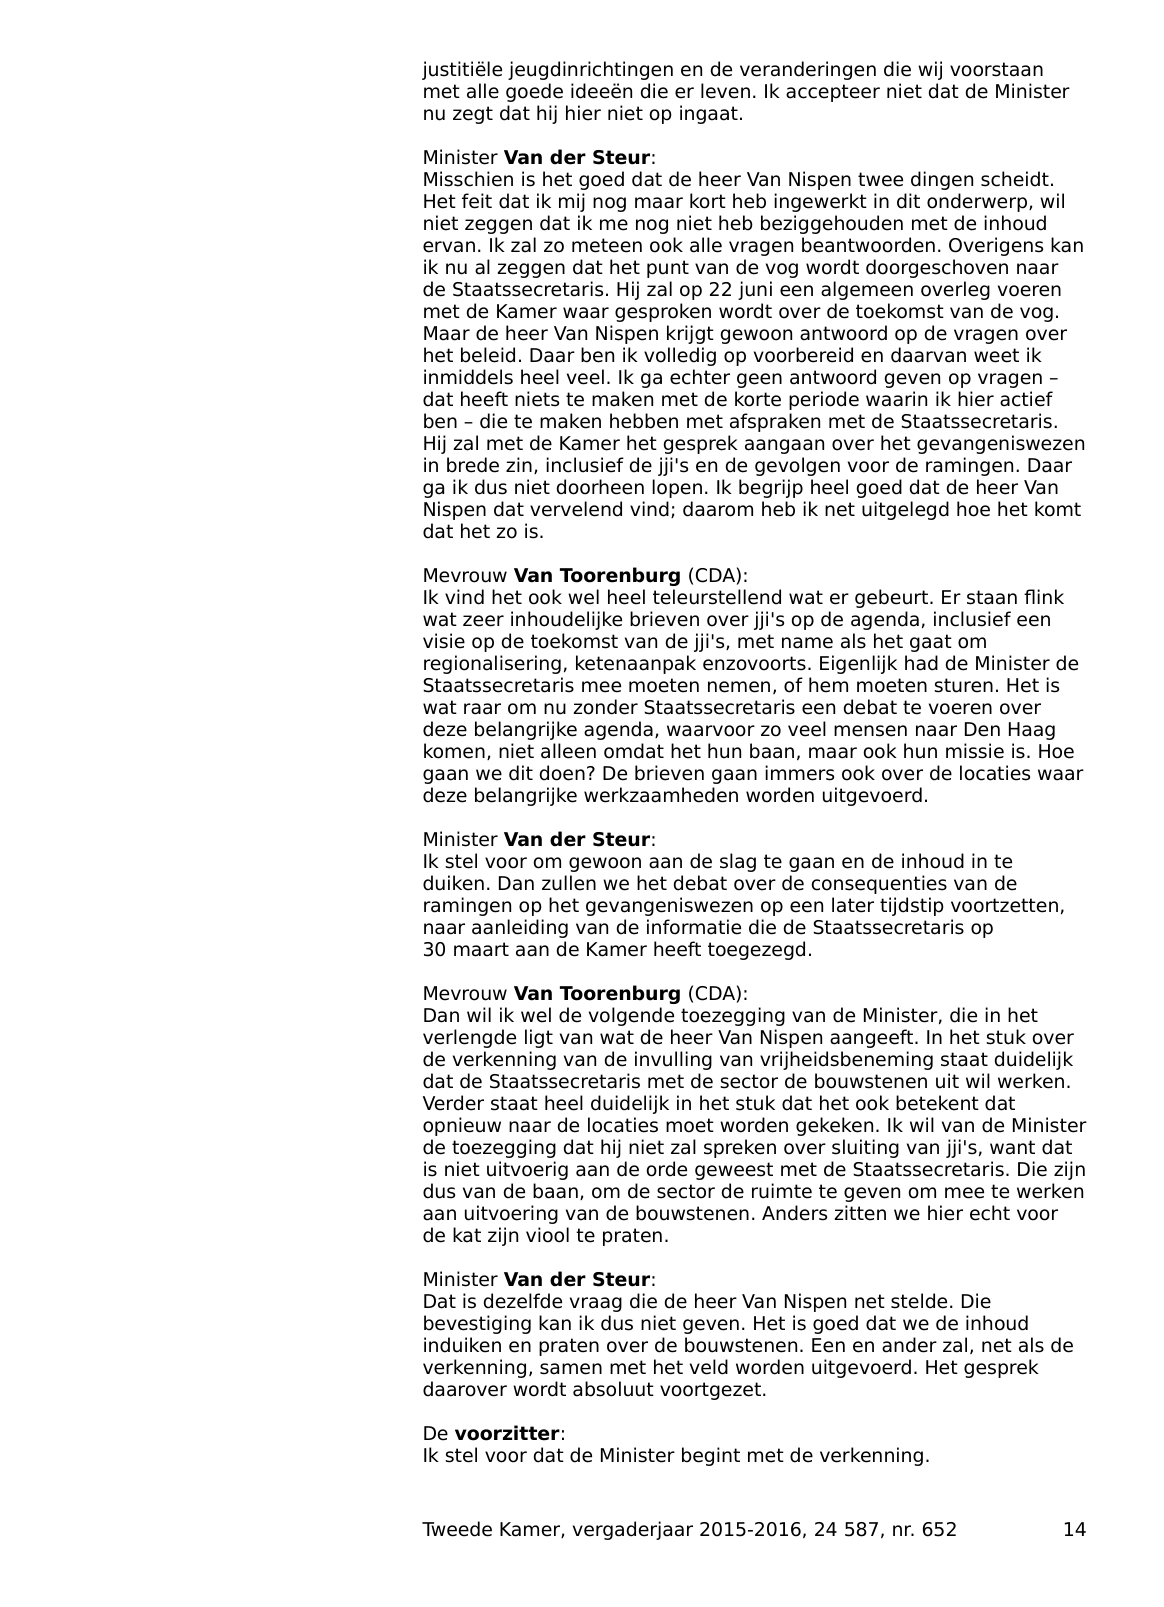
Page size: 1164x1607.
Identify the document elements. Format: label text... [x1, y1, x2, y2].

text justitiële jeugdinrichtingen en de veranderingen die wij voorstaan met alle goede ideeën die er leven. Ik accepteer niet dat de Minister nu zegt dat hij hier niet op ingaat. [422, 59, 1087, 125]
text Ik stel voor dat de Minister begint met de verkenning. [422, 1445, 1087, 1467]
text Minister Van der Steur: [422, 147, 1087, 169]
text Mevrouw Van Toorenburg (CDA): [422, 565, 1087, 587]
text Minister Van der Steur: [422, 829, 1087, 851]
text Ik stel voor om gewoon aan de slag te gaan en de inhoud in te duiken. Dan zullen we het debat over de consequenties van de ramingen op het gevangeniswezen op een later tijdstip voortzetten, naar aanleiding van de informatie die de Staatssecretaris op 30 maart aan de Kamer heeft toegezegd. [422, 851, 1087, 961]
text De voorzitter: [422, 1423, 1087, 1445]
text Minister Van der Steur: [422, 1269, 1087, 1291]
text Dan wil ik wel de volgende toezegging van de Minister, die in het verlengde ligt van wat de heer Van Nispen aangeeft. In het stuk over de verkenning van de invulling van vrijheidsbeneming staat duidelijk dat de Staatssecretaris met de sector de bouwstenen uit wil werken. Verder staat heel duidelijk in het stuk dat het ook betekent dat opnieuw naar de locaties moet worden gekeken. Ik wil van de Minister de toezegging dat hij niet zal spreken over sluiting van jji's, want dat is niet uitvoerig aan de orde geweest met de Staatssecretaris. Die zijn dus van de baan, om de sector de ruimte te geven om mee te werken aan uitvoering van de bouwstenen. Anders zitten we hier echt voor de kat zijn viool te praten. [422, 1005, 1087, 1247]
text Mevrouw Van Toorenburg (CDA): [422, 983, 1087, 1005]
text Dat is dezelfde vraag die de heer Van Nispen net stelde. Die bevestiging kan ik dus niet geven. Het is goed dat we de inhoud induiken en praten over de bouwstenen. Een en ander zal, net als de verkenning, samen met het veld worden uitgevoerd. Het gesprek daarover wordt absoluut voortgezet. [422, 1291, 1087, 1401]
text Ik vind het ook wel heel teleurstellend wat er gebeurt. Er staan flink wat zeer inhoudelijke brieven over jji's op de agenda, inclusief een visie op de toekomst van de jji's, met name als het gaat om regionalisering, ketenaanpak enzovoorts. Eigenlijk had de Minister de Staatssecretaris mee moeten nemen, of hem moeten sturen. Het is wat raar om nu zonder Staatssecretaris een debat te voeren over deze belangrijke agenda, waarvoor zo veel mensen naar Den Haag komen, niet alleen omdat het hun baan, maar ook hun missie is. Hoe gaan we dit doen? De brieven gaan immers ook over de locaties waar deze belangrijke werkzaamheden worden uitgevoerd. [422, 587, 1087, 807]
text Misschien is het goed dat de heer Van Nispen twee dingen scheidt. Het feit dat ik mij nog maar kort heb ingewerkt in dit onderwerp, wil niet zeggen dat ik me nog niet heb beziggehouden met de inhoud ervan. Ik zal zo meteen ook alle vragen beantwoorden. Overigens kan ik nu al zeggen dat het punt van de vog wordt doorgeschoven naar de Staatssecretaris. Hij zal op 22 juni een algemeen overleg voeren met de Kamer waar gesproken wordt over de toekomst van de vog. Maar de heer Van Nispen krijgt gewoon antwoord op de vragen over het beleid. Daar ben ik volledig op voorbereid en daarvan weet ik inmiddels heel veel. Ik ga echter geen antwoord geven op vragen – dat heeft niets te maken met de korte periode waarin ik hier actief ben – die te maken hebben met afspraken met de Staatssecretaris. Hij zal met de Kamer het gesprek aangaan over het gevangeniswezen in brede zin, inclusief de jji's en de gevolgen voor de ramingen. Daar ga ik dus niet doorheen lopen. Ik begrijp heel goed dat de heer Van Nispen dat vervelend vind; daarom heb ik net uitgelegd hoe het komt dat het zo is. [422, 169, 1087, 543]
